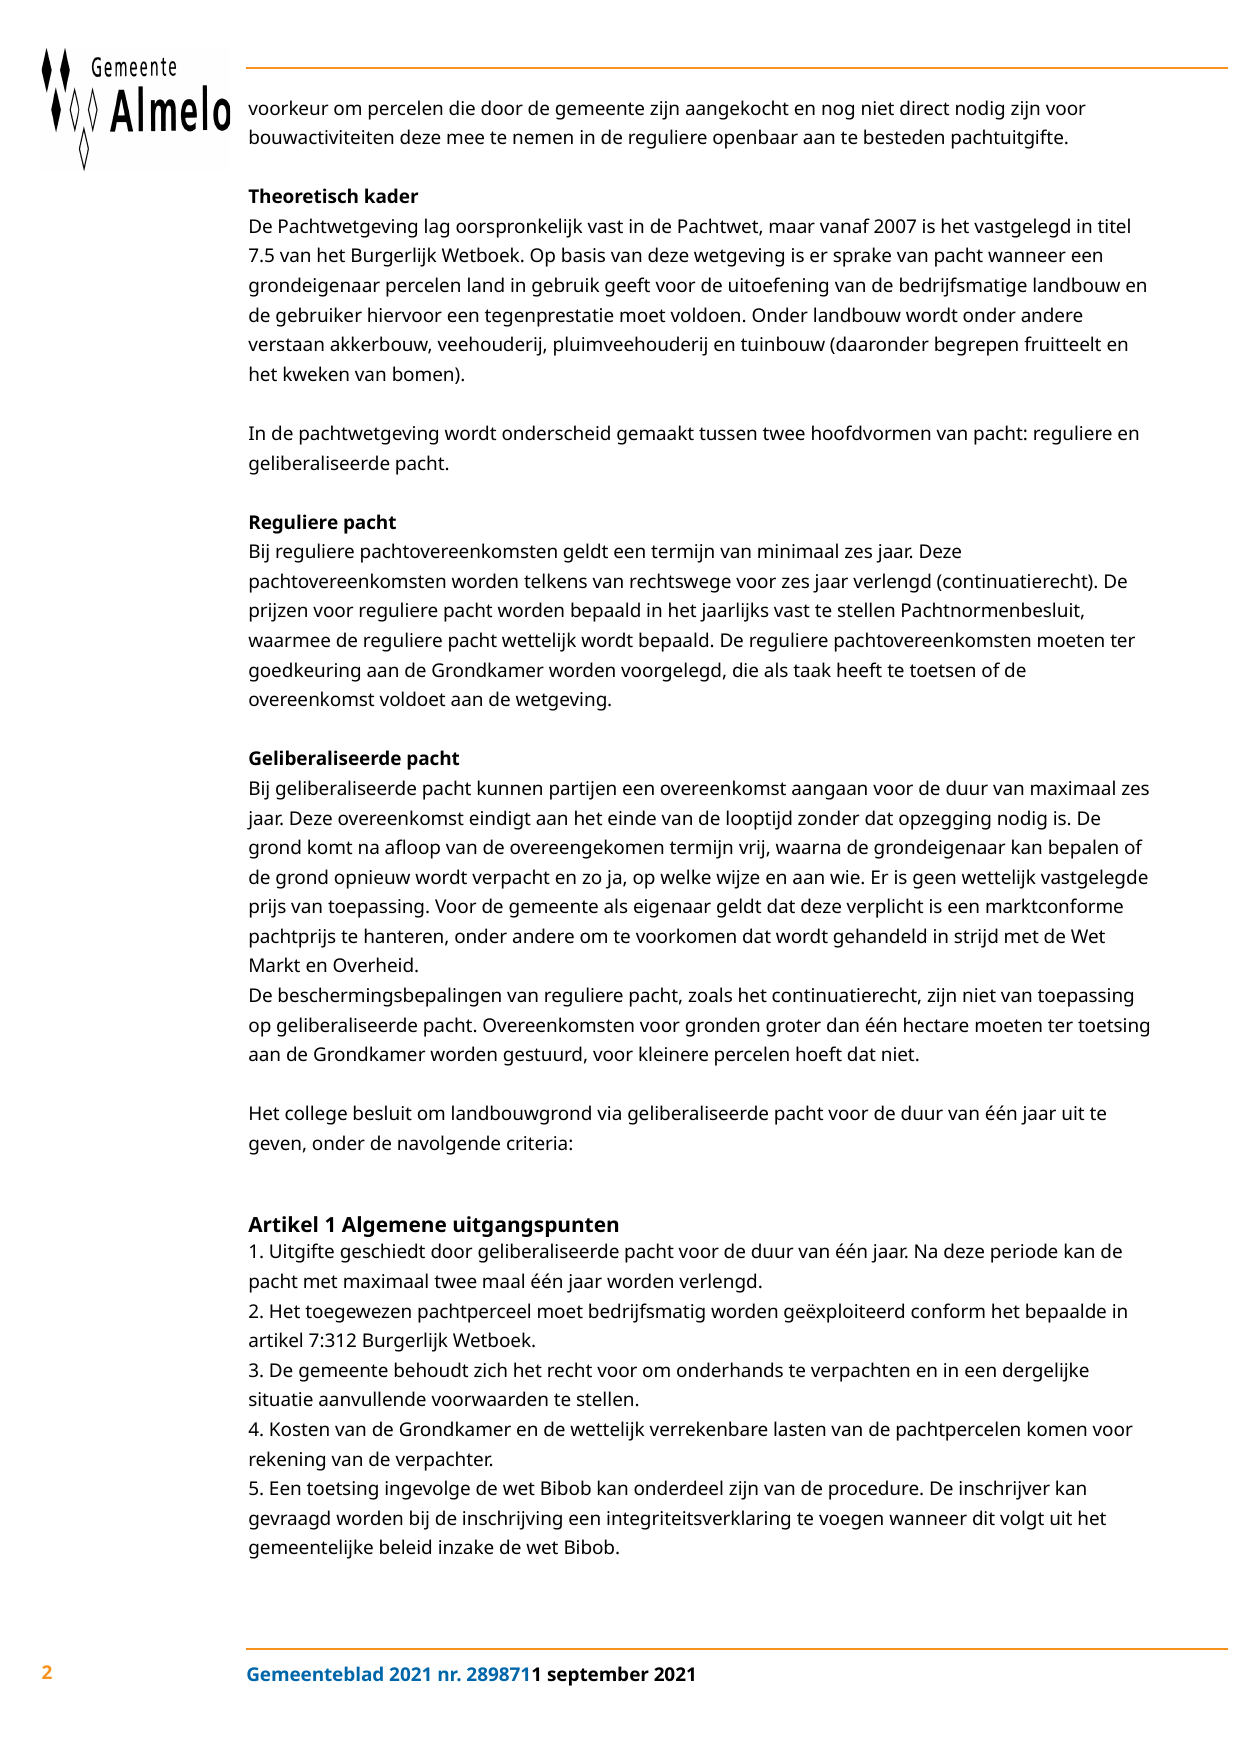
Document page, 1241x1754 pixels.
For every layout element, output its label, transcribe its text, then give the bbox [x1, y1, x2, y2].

text voorkeur om percelen die door de gemeente zijn aangekocht en nog niet direct nodig zijn voor bouwactiviteiten deze mee te nemen in de reguliere openbaar aan te besteden pachtuitgifte. [248, 95, 1152, 150]
text In de pachtwetgeving wordt onderscheid gemaakt tussen twee hoofdvormen van pacht: reguliere en geliberaliseerde pacht. [248, 420, 1152, 476]
text 3. De gemeente behoudt zich het recht voor om onderhands te verpachten en in een dergelijke situatie aanvullende voorwaarden te stellen. [248, 1357, 1152, 1412]
text 2. Het toegewezen pachtperceel moet bedrijfsmatig worden geëxploiteerd conform het bepaalde in artikel 7:312 Burgerlijk Wetboek. [248, 1298, 1152, 1353]
picture [41, 47, 231, 172]
text Bij geliberaliseerde pacht kunnen partijen een overeenkomst aangaan voor de duur van maximaal zes jaar. Deze overeenkomst eindigt aan het einde van de looptijd zonder dat opzegging nodig is. De grond komt na afloop van de overeengekomen termijn vrij, waarna de grondeigenaar kan bepalen of de grond opnieuw wordt verpacht en zo ja, op welke wijze en aan wie. Er is geen wettelijk vastgelegde prijs van toepassing. Voor de gemeente als eigenaar geldt dat deze verplicht is een marktconforme pachtprijs te hanteren, onder andere om te voorkomen dat wordt gehandeld in strijd met de Wet Markt en Overheid. [248, 775, 1152, 978]
text 5. Een toetsing ingevolge de wet Bibob kan onderdeel zijn van de procedure. De inschrijver kan gevraagd worden bij de inschrijving een integriteitsverklaring te voegen wanneer dit volgt uit het gemeentelijke beleid inzake de wet Bibob. [248, 1475, 1152, 1560]
text De Pachtwetgeving lag oorspronkelijk vast in de Pachtwet, maar vanaf 2007 is het vastgelegd in titel 7.5 van het Burgerlijk Wetboek. Op basis van deze wetgeving is er sprake van pacht wanneer een grondeigenaar percelen land in gebruik geeft voor de uitoefening van de bedrijfsmatige landbouw en de gebruiker hiervoor een tegenprestatie moet voldoen. Onder landbouw wordt onder andere verstaan akkerbouw, veehouderij, pluimveehouderij en tuinbouw (daaronder begrepen fruitteelt en het kweken van bomen). [248, 213, 1152, 387]
text Geliberaliseerde pacht [248, 746, 1152, 771]
text Reguliere pacht [248, 509, 1152, 535]
text Artikel 1 Algemene uitgangspunten [248, 1210, 1152, 1239]
text 4. Kosten van de Grondkamer en de wettelijk verrekenbare lasten van de pachtpercelen komen voor rekening van de verpachter. [248, 1416, 1152, 1471]
text Het college besluit om landbouwgrond via geliberaliseerde pacht voor de duur van één jaar uit te geven, onder de navolgende criteria: [248, 1101, 1152, 1156]
text Bij reguliere pachtovereenkomsten geldt een termijn van minimaal zes jaar. Deze pachtovereenkomsten worden telkens van rechtswege voor zes jaar verlengd (continuatierecht). De prijzen voor reguliere pacht worden bepaald in het jaarlijks vast te stellen Pachtnormenbesluit, waarmee de reguliere pacht wettelijk wordt bepaald. De reguliere pachtovereenkomsten moeten ter goedkeuring aan de Grondkamer worden voorgelegd, die als taak heeft te toetsen of de overeenkomst voldoet aan de wetgeving. [248, 538, 1152, 712]
text 1. Uitgifte geschiedt door geliberaliseerde pacht voor de duur van één jaar. Na deze periode kan de pacht met maximaal twee maal één jaar worden verlengd. [248, 1239, 1152, 1294]
text Theoretisch kader [248, 183, 1152, 209]
text De beschermingsbepalingen van reguliere pacht, zoals het continuatierecht, zijn niet van toepassing op geliberaliseerde pacht. Overeenkomsten voor gronden groter dan één hectare moeten ter toetsing aan de Grondkamer worden gestuurd, voor kleinere percelen hoeft dat niet. [248, 982, 1152, 1067]
